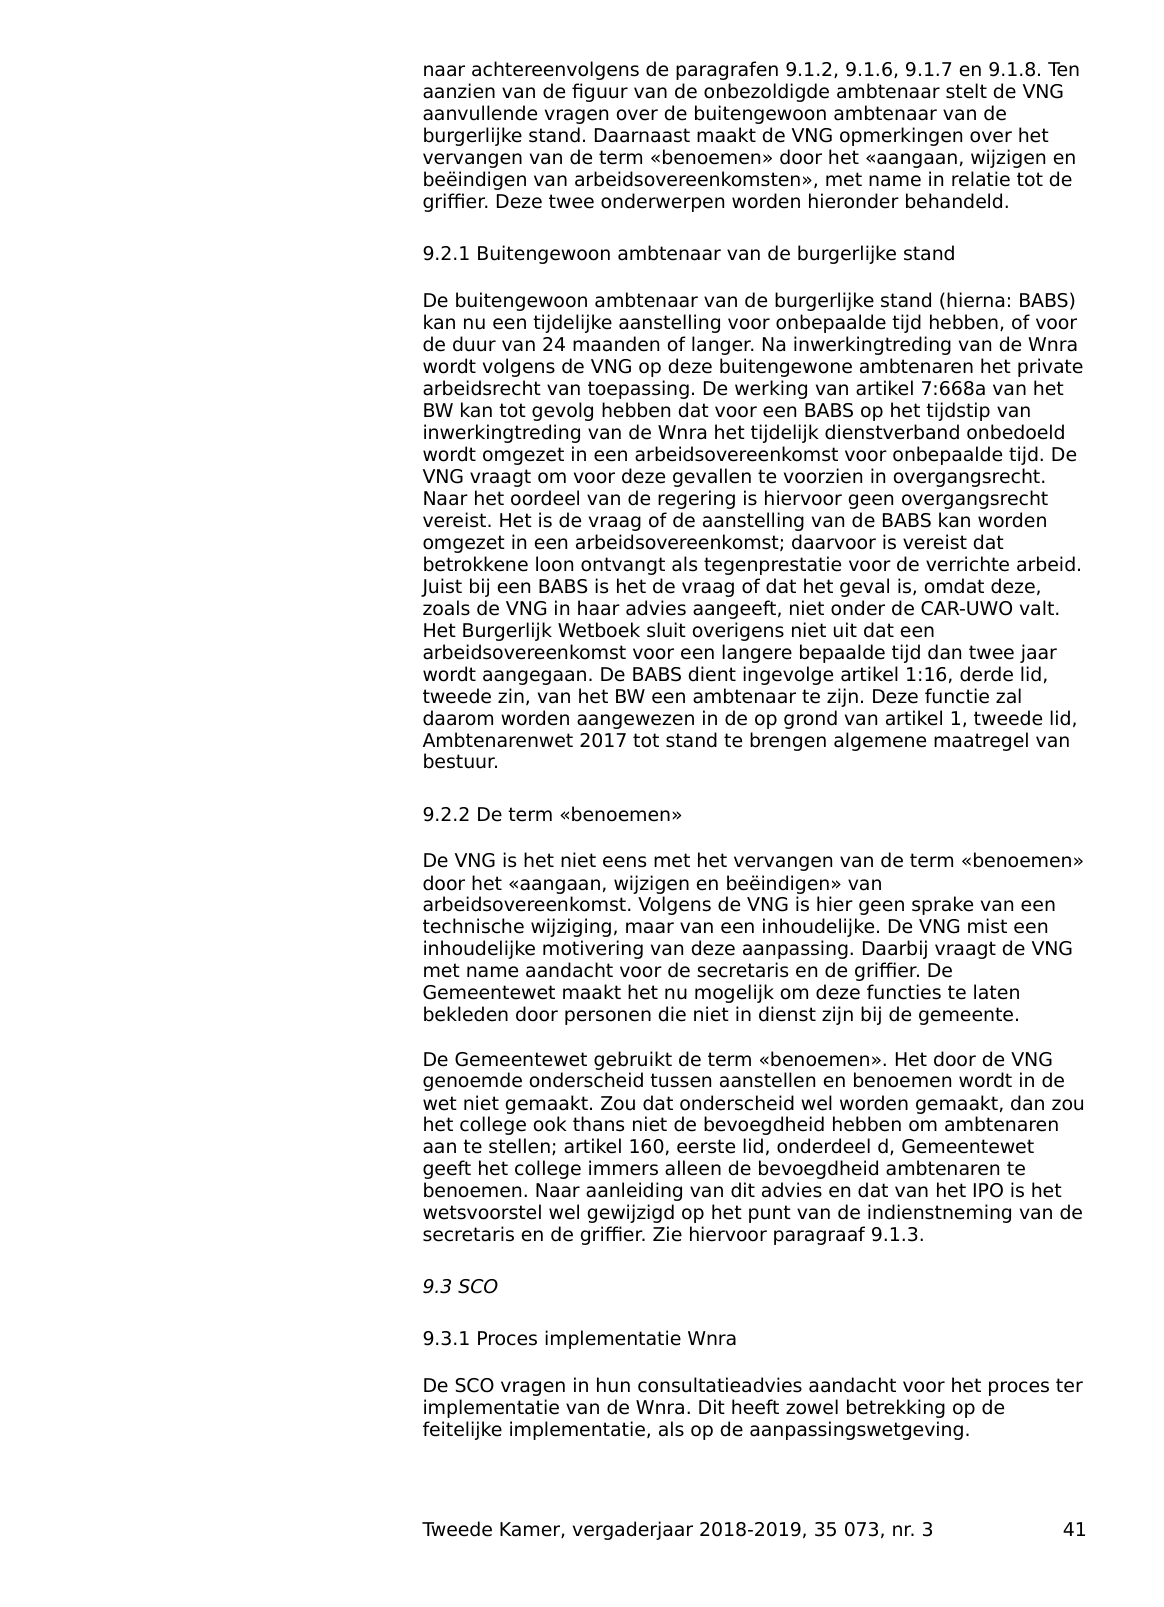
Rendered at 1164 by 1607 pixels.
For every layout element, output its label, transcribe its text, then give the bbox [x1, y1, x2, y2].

subtitle 9.2.1 Buitengewoon ambtenaar van de burgerlijke stand [422, 243, 1087, 265]
subtitle 9.3.1 Proces implementatie Wnra [422, 1328, 1087, 1350]
text De Gemeentewet gebruikt de term «benoemen». Het door de VNG genoemde onderscheid tussen aanstellen en benoemen wordt in de wet niet gemaakt. Zou dat onderscheid wel worden gemaakt, dan zou het college ook thans niet de bevoegdheid hebben om ambtenaren aan te stellen; artikel 160, eerste lid, onderdeel d, Gemeentewet geeft het college immers alleen de bevoegdheid ambtenaren te benoemen. Naar aanleiding van dit advies en dat van het IPO is het wetsvoorstel wel gewijzigd op het punt van de indienstneming van de secretaris en de griffier. Zie hiervoor paragraaf 9.1.3. [422, 1048, 1087, 1246]
text naar achtereenvolgens de paragrafen 9.1.2, 9.1.6, 9.1.7 en 9.1.8. Ten aanzien van de figuur van de onbezoldigde ambtenaar stelt de VNG aanvullende vragen over de buitengewoon ambtenaar van de burgerlijke stand. Daarnaast maakt de VNG opmerkingen over het vervangen van de term «benoemen» door het «aangaan, wijzigen en beëindigen van arbeidsovereenkomsten», met name in relatie tot de griffier. Deze twee onderwerpen worden hieronder behandeld. [422, 59, 1087, 213]
text De VNG is het niet eens met het vervangen van de term «benoemen» door het «aangaan, wijzigen en beëindigen» van arbeidsovereenkomst. Volgens de VNG is hier geen sprake van een technische wijziging, maar van een inhoudelijke. De VNG mist een inhoudelijke motivering van deze aanpassing. Daarbij vraagt de VNG met name aandacht voor de secretaris en de griffier. De Gemeentewet maakt het nu mogelijk om deze functies te laten bekleden door personen die niet in dienst zijn bij de gemeente. [422, 850, 1087, 1026]
text De buitengewoon ambtenaar van de burgerlijke stand (hierna: BABS) kan nu een tijdelijke aanstelling voor onbepaalde tijd hebben, of voor de duur van 24 maanden of langer. Na inwerkingtreding van de Wnra wordt volgens de VNG op deze buitengewone ambtenaren het private arbeidsrecht van toepassing. De werking van artikel 7:668a van het BW kan tot gevolg hebben dat voor een BABS op het tijdstip van inwerkingtreding van de Wnra het tijdelijk dienstverband onbedoeld wordt omgezet in een arbeidsovereenkomst voor onbepaalde tijd. De VNG vraagt om voor deze gevallen te voorzien in overgangsrecht. [422, 290, 1087, 488]
subtitle 9.3 SCO [422, 1276, 1087, 1298]
subtitle 9.2.2 De term «benoemen» [422, 803, 1087, 825]
text Naar het oordeel van de regering is hiervoor geen overgangsrecht vereist. Het is de vraag of de aanstelling van de BABS kan worden omgezet in een arbeidsovereenkomst; daarvoor is vereist dat betrokkene loon ontvangt als tegenprestatie voor de verrichte arbeid. Juist bij een BABS is het de vraag of dat het geval is, omdat deze, zoals de VNG in haar advies aangeeft, niet onder de CAR-UWO valt. Het Burgerlijk Wetboek sluit overigens niet uit dat een arbeidsovereenkomst voor een langere bepaalde tijd dan twee jaar wordt aangegaan. De BABS dient ingevolge artikel 1:16, derde lid, tweede zin, van het BW een ambtenaar te zijn. Deze functie zal daarom worden aangewezen in de op grond van artikel 1, tweede lid, Ambtenarenwet 2017 tot stand te brengen algemene maatregel van bestuur. [422, 488, 1087, 773]
text De SCO vragen in hun consultatieadvies aandacht voor het proces ter implementatie van de Wnra. Dit heeft zowel betrekking op de feitelijke implementatie, als op de aanpassingswetgeving. [422, 1375, 1087, 1441]
